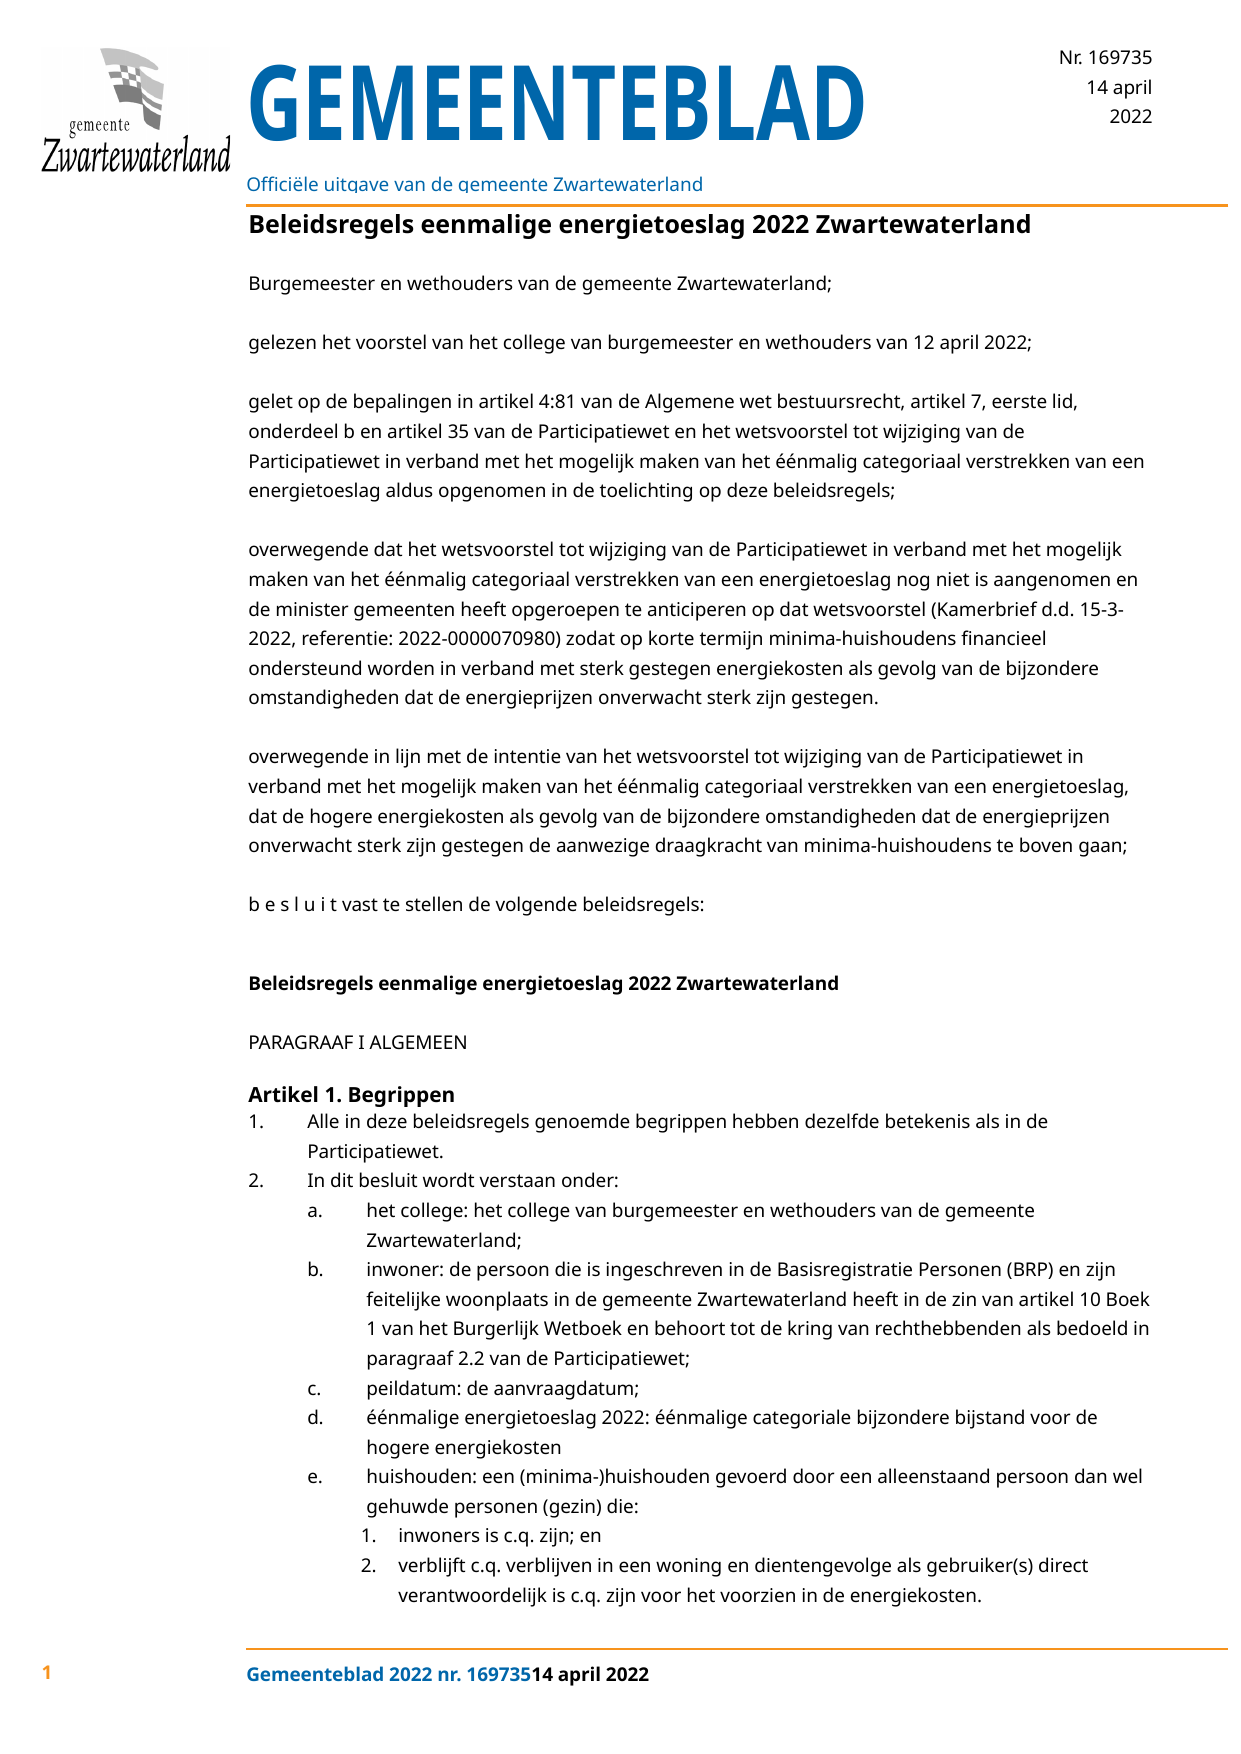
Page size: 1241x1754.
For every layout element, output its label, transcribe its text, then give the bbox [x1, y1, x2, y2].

text b e s l u i t vast te stellen de volgende beleidsregels: [248, 892, 1152, 917]
text overwegende in lijn met de intentie van het wetsvoorstel tot wijziging van de Participatiewet in verband met het mogelijk maken van het éénmalig categoriaal verstrekken van een energietoeslag, dat de hogere energiekosten als gevolg van de bijzondere omstandigheden dat de energieprijzen onverwacht sterk zijn gestegen de aanwezige draagkracht van minima-huishoudens te boven gaan; [248, 744, 1152, 858]
text Artikel 1. Begrippen [248, 1080, 1152, 1108]
list huishouden: een (minima-)huishouden gevoerd door een alleenstaand persoon dan wel gehuwde personen (gezin) die: [307, 1463, 1152, 1519]
list In dit besluit wordt verstaan onder: [248, 1168, 1152, 1193]
text gelezen het voorstel van het college van burgemeester en wethouders van 12 april 2022; [248, 329, 1152, 355]
text Beleidsregels eenmalige energietoeslag 2022 Zwartewaterland [248, 207, 1152, 241]
picture [41, 47, 231, 172]
text gelet op de bepalingen in artikel 4:81 van de Algemene wet bestuursrecht, artikel 7, eerste lid, onderdeel b en artikel 35 van de Participatiewet en het wetsvoorstel tot wijziging van de Participatiewet in verband met het mogelijk maken van het éénmalig categoriaal verstrekken van een energietoeslag aldus opgenomen in de toelichting op deze beleidsregels; [248, 389, 1152, 503]
list éénmalige energietoeslag 2022: éénmalige categoriale bijzondere bijstand voor de hogere energiekosten [307, 1404, 1152, 1459]
list verblijft c.q. verblijven in een woning en dientengevolge als gebruiker(s) direct verantwoordelijk is c.q. zijn voor het voorzien in de energiekosten. [361, 1552, 1152, 1607]
list inwoner: de persoon die is ingeschreven in de Basisregistratie Personen (BRP) en zijn feitelijke woonplaats in de gemeente Zwartewaterland heeft in de zin van artikel 10 Boek 1 van het Burgerlijk Wetboek en behoort tot de kring van rechthebbenden als bedoeld in paragraaf 2.2 van de Participatiewet; [307, 1256, 1152, 1371]
text overwegende dat het wetsvoorstel tot wijziging van de Participatiewet in verband met het mogelijk maken van het éénmalig categoriaal verstrekken van een energietoeslag nog niet is aangenomen en de minister gemeenten heeft opgeroepen te anticiperen op dat wetsvoorstel (Kamerbrief d.d. 15-3-2022, referentie: 2022-0000070980) zodat op korte termijn minima-huishoudens financieel ondersteund worden in verband met sterk gestegen energiekosten als gevolg van de bijzondere omstandigheden dat de energieprijzen onverwacht sterk zijn gestegen. [248, 537, 1152, 710]
list inwoners is c.q. zijn; en [361, 1523, 1152, 1548]
list het college: het college van burgemeester en wethouders van de gemeente Zwartewaterland; [307, 1197, 1152, 1252]
list Alle in deze beleidsregels genoemde begrippen hebben dezelfde betekenis als in de Participatiewet. [248, 1108, 1152, 1164]
text Beleidsregels eenmalige energietoeslag 2022 Zwartewaterland [248, 970, 1152, 996]
list peildatum: de aanvraagdatum; [307, 1375, 1152, 1400]
text PARAGRAAF I ALGEMEEN [248, 1029, 1152, 1055]
text Burgemeester en wethouders van de gemeente Zwartewaterland; [248, 270, 1152, 296]
